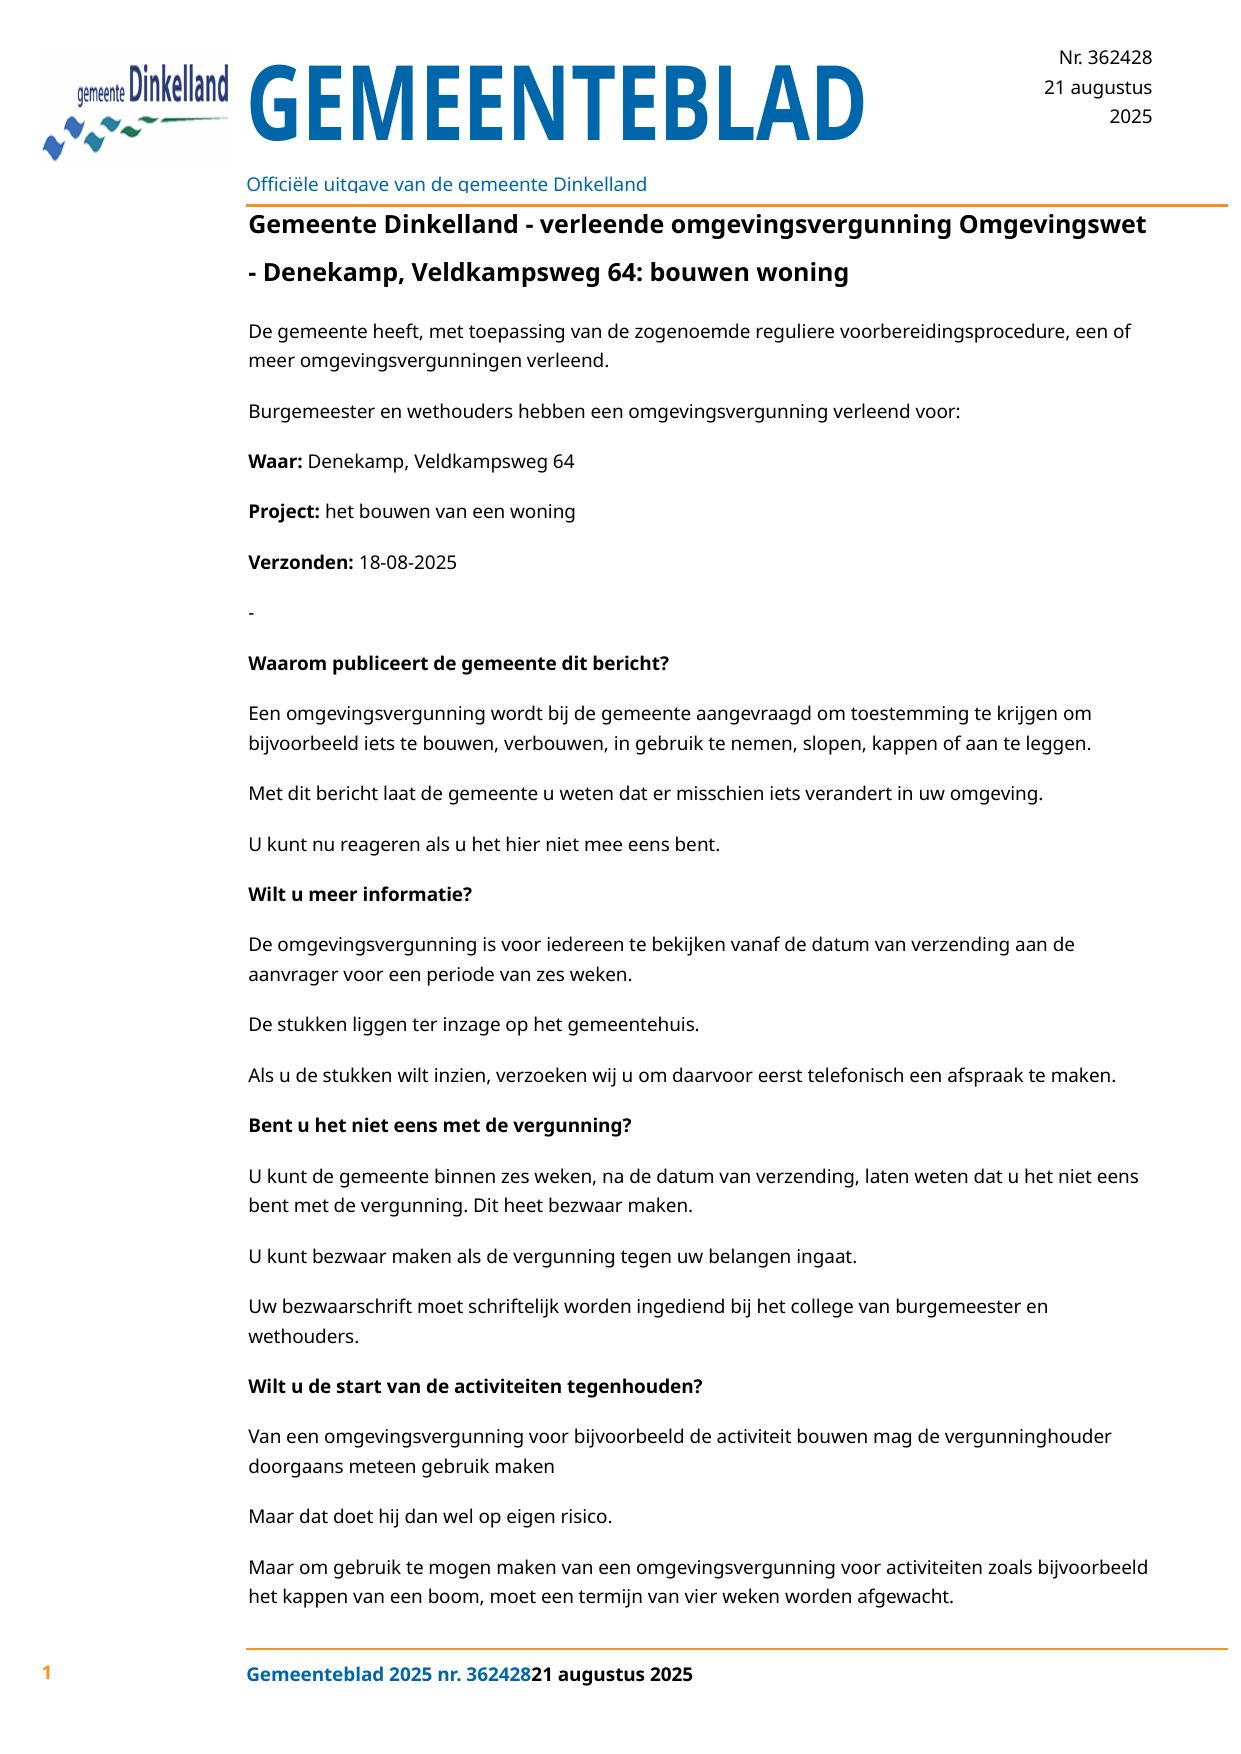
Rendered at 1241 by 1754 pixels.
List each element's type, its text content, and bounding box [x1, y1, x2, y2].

text Maar om gebruik te mogen maken van een omgevingsvergunning voor activiteiten zoals bijvoorbeeld het kappen van een boom, moet een termijn van vier weken worden afgewacht. [248, 1554, 1152, 1609]
text Bent u het niet eens met de vergunning? [248, 1112, 1152, 1138]
text Van een omgevingsvergunning voor bijvoorbeeld de activiteit bouwen mag de vergunninghouder doorgaans meteen gebruik maken [248, 1424, 1152, 1479]
text Verzonden: 18-08-2025 [248, 549, 1152, 575]
text U kunt bezwaar maken als de vergunning tegen uw belangen ingaat. [248, 1243, 1152, 1269]
picture [41, 47, 231, 172]
text Burgemeester en wethouders hebben een omgevingsvergunning verleend voor: [248, 398, 1152, 424]
text Waarom publiceert de gemeente dit bericht? [248, 650, 1152, 676]
text Met dit bericht laat de gemeente u weten dat er misschien iets verandert in uw omgeving. [248, 780, 1152, 806]
text U kunt de gemeente binnen zes weken, na de datum van verzending, laten weten dat u het niet eens bent met de vergunning. Dit heet bezwaar maken. [248, 1163, 1152, 1218]
text Een omgevingsvergunning wordt bij de gemeente aangevraagd om toestemming te krijgen om bijvoorbeeld iets te bouwen, verbouwen, in gebruik te nemen, slopen, kappen of aan te leggen. [248, 700, 1152, 756]
text Wilt u de start van de activiteiten tegenhouden? [248, 1373, 1152, 1399]
text Als u de stukken wilt inzien, verzoeken wij u om daarvoor eerst telefonisch een afspraak te maken. [248, 1062, 1152, 1088]
text Uw bezwaarschrift moet schriftelijk worden ingediend bij het college van burgemeester en wethouders. [248, 1293, 1152, 1349]
text - [248, 599, 1152, 625]
text De gemeente heeft, met toepassing van de zogenoemde reguliere voorbereidingsprocedure, een of meer omgevingsvergunningen verleend. [248, 318, 1152, 373]
text De stukken liggen ter inzage op het gemeentehuis. [248, 1012, 1152, 1037]
text U kunt nu reageren als u het hier niet mee eens bent. [248, 831, 1152, 857]
text Gemeente Dinkelland - verleende omgevingsvergunning Omgevingswet - Denekamp, Veldkampsweg 64: bouwen woning [248, 207, 1152, 288]
text De omgevingsvergunning is voor iedereen te bekijken vanaf de datum van verzending aan de aanvrager voor een periode van zes weken. [248, 932, 1152, 987]
text Maar dat doet hij dan wel op eigen risico. [248, 1504, 1152, 1529]
text Wilt u meer informatie? [248, 881, 1152, 907]
text Waar: Denekamp, Veldkampsweg 64 [248, 448, 1152, 474]
text Project: het bouwen van een woning [248, 499, 1152, 524]
